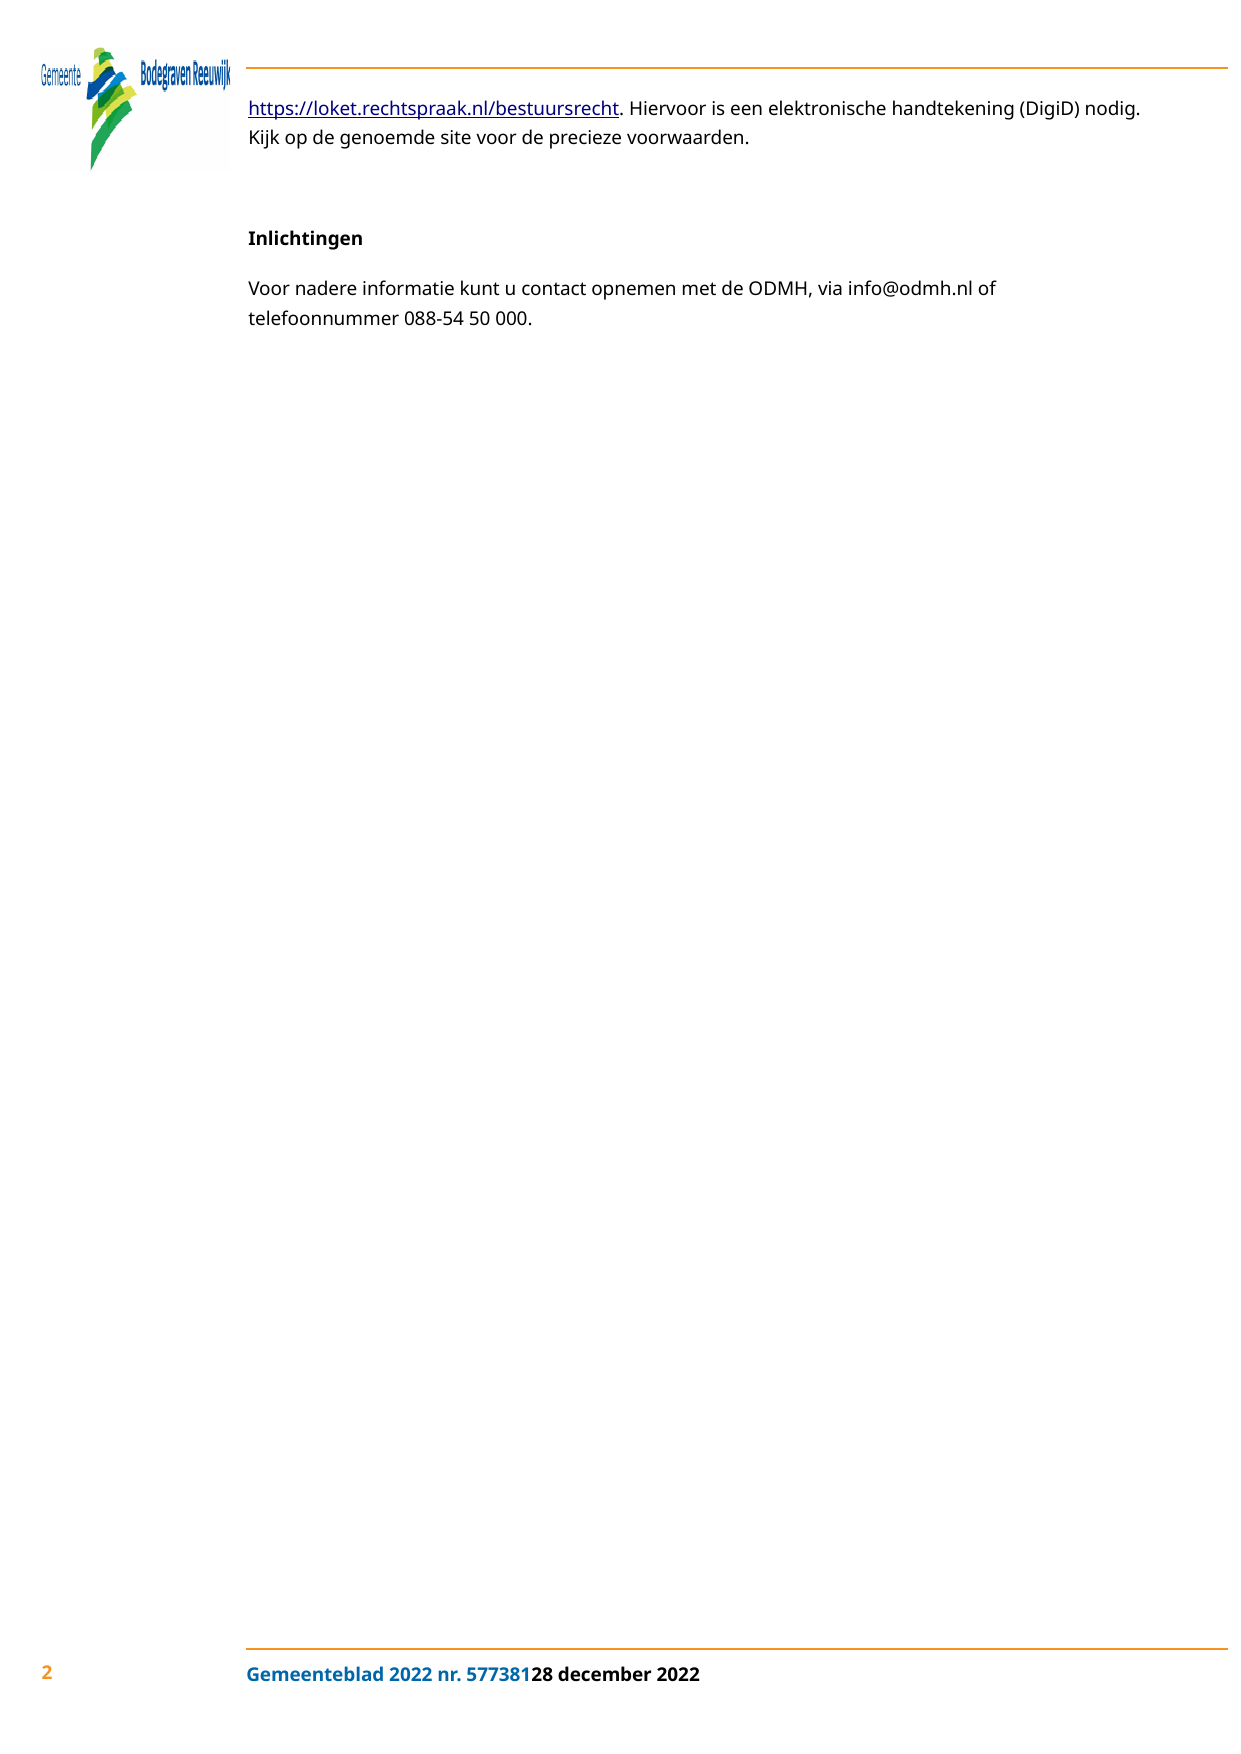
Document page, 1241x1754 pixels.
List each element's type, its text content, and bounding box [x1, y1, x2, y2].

picture [41, 47, 231, 172]
text Inlichtingen [248, 225, 1152, 251]
text https://loket.rechtspraak.nl/bestuursrecht. Hiervoor is een elektronische handtekening (DigiD) nodig. Kijk op de genoemde site voor de precieze voorwaarden. [248, 95, 1152, 150]
text Voor nadere informatie kunt u contact opnemen met de ODMH, via info@odmh.nl of telefoonnummer 088-54 50 000. [248, 276, 1152, 331]
